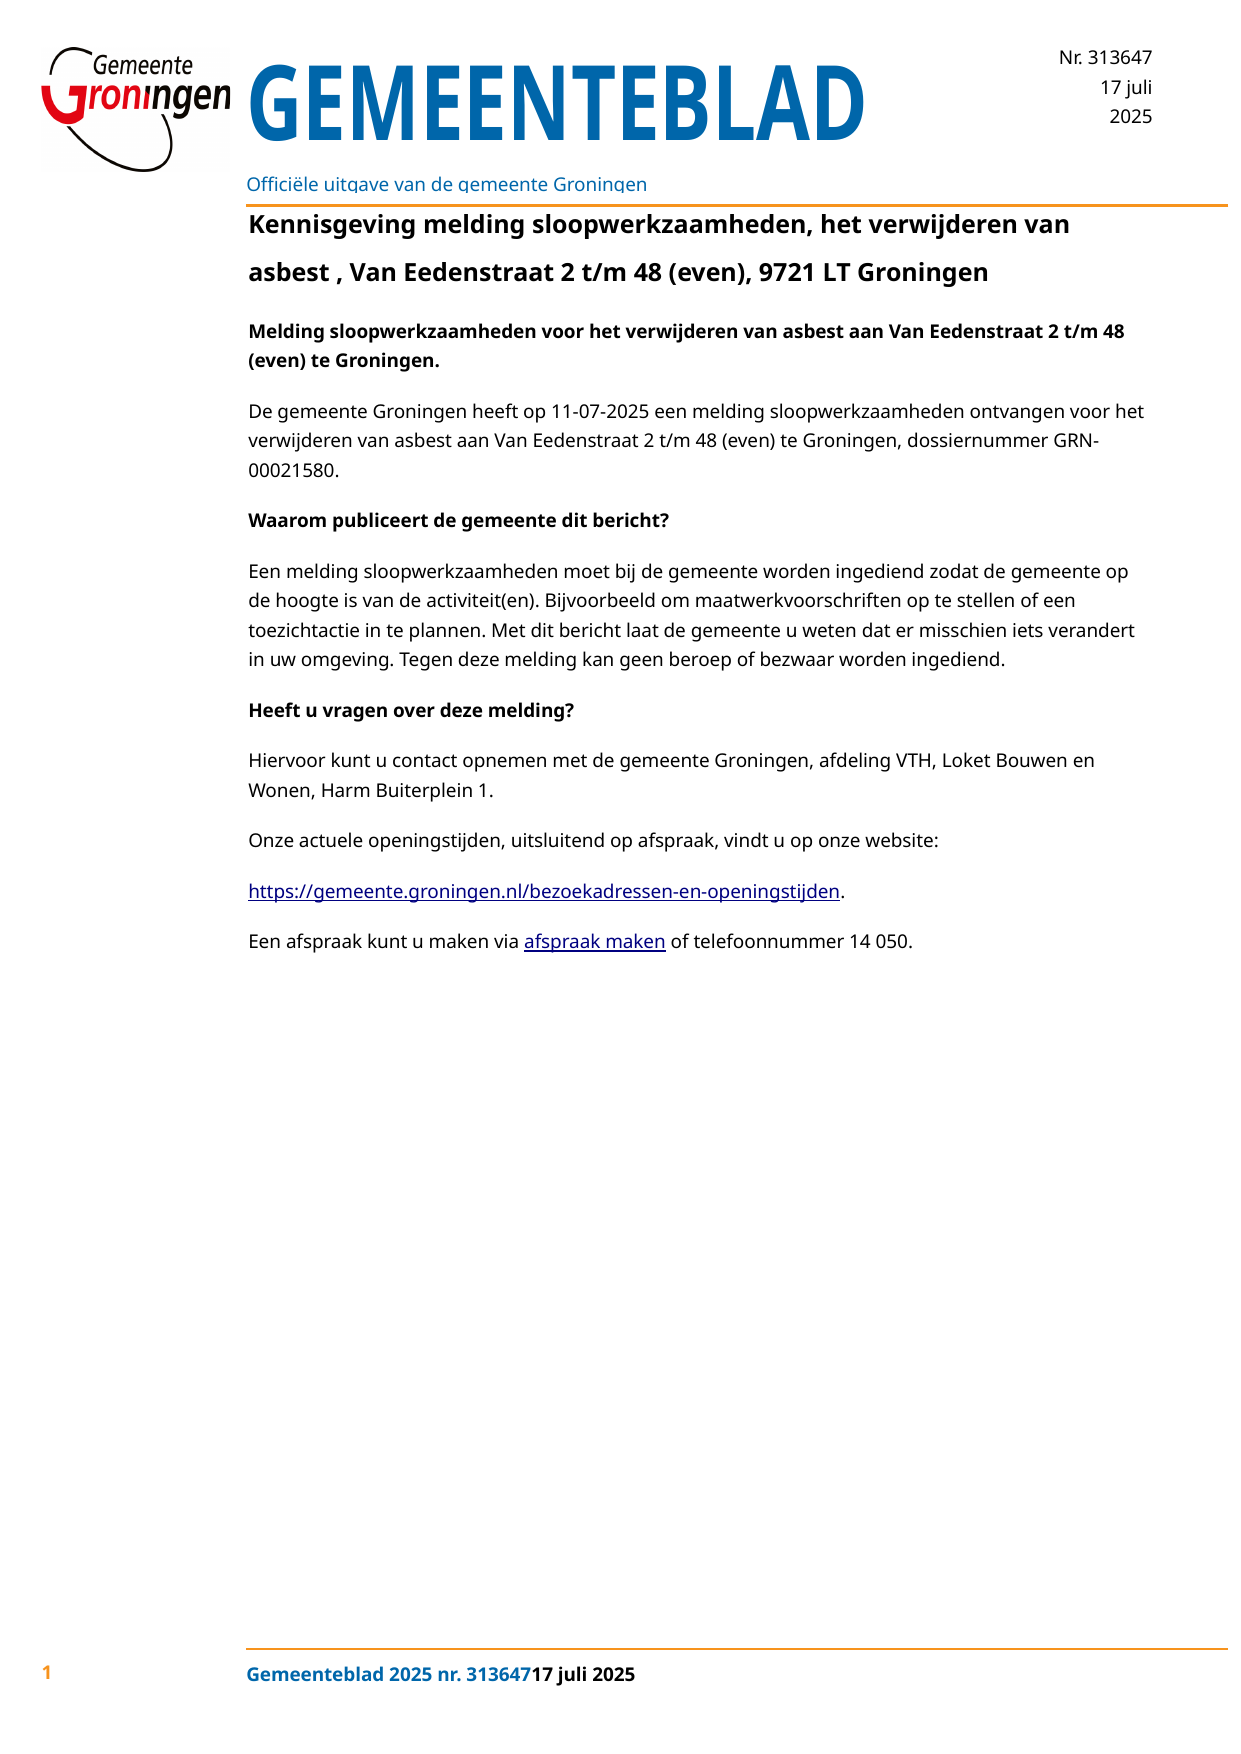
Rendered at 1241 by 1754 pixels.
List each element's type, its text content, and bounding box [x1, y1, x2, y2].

text Waarom publiceert de gemeente dit bericht? [248, 507, 1152, 533]
text https://gemeente.groningen.nl/bezoekadressen-en-openingstijden. [248, 878, 1152, 904]
text Een melding sloopwerkzaamheden moet bij de gemeente worden ingediend zodat de gemeente op de hoogte is van de activiteit(en). Bijvoorbeeld om maatwerkvoorschriften op te stellen of een toezichtactie in te plannen. Met dit bericht laat de gemeente u weten dat er misschien iets verandert in uw omgeving. Tegen deze melding kan geen beroep of bezwaar worden ingediend. [248, 558, 1152, 672]
text De gemeente Groningen heeft op 11-07-2025 een melding sloopwerkzaamheden ontvangen voor het verwijderen van asbest aan Van Eedenstraat 2 t/m 48 (even) te Groningen, dossiernummer GRN-00021580. [248, 398, 1152, 483]
picture [41, 47, 231, 172]
text Een afspraak kunt u maken via afspraak maken of telefoonnummer 14 050. [248, 928, 1152, 954]
text Melding sloopwerkzaamheden voor het verwijderen van asbest aan Van Eedenstraat 2 t/m 48 (even) te Groningen. [248, 318, 1152, 373]
text Kennisgeving melding sloopwerkzaamheden, het verwijderen van asbest , Van Eedenstraat 2 t/m 48 (even), 9721 LT Groningen [248, 207, 1152, 288]
text Onze actuele openingstijden, uitsluitend op afspraak, vindt u op onze website: [248, 827, 1152, 853]
text Hiervoor kunt u contact opnemen met de gemeente Groningen, afdeling VTH, Loket Bouwen en Wonen, Harm Buiterplein 1. [248, 747, 1152, 803]
text Heeft u vragen over deze melding? [248, 697, 1152, 723]
